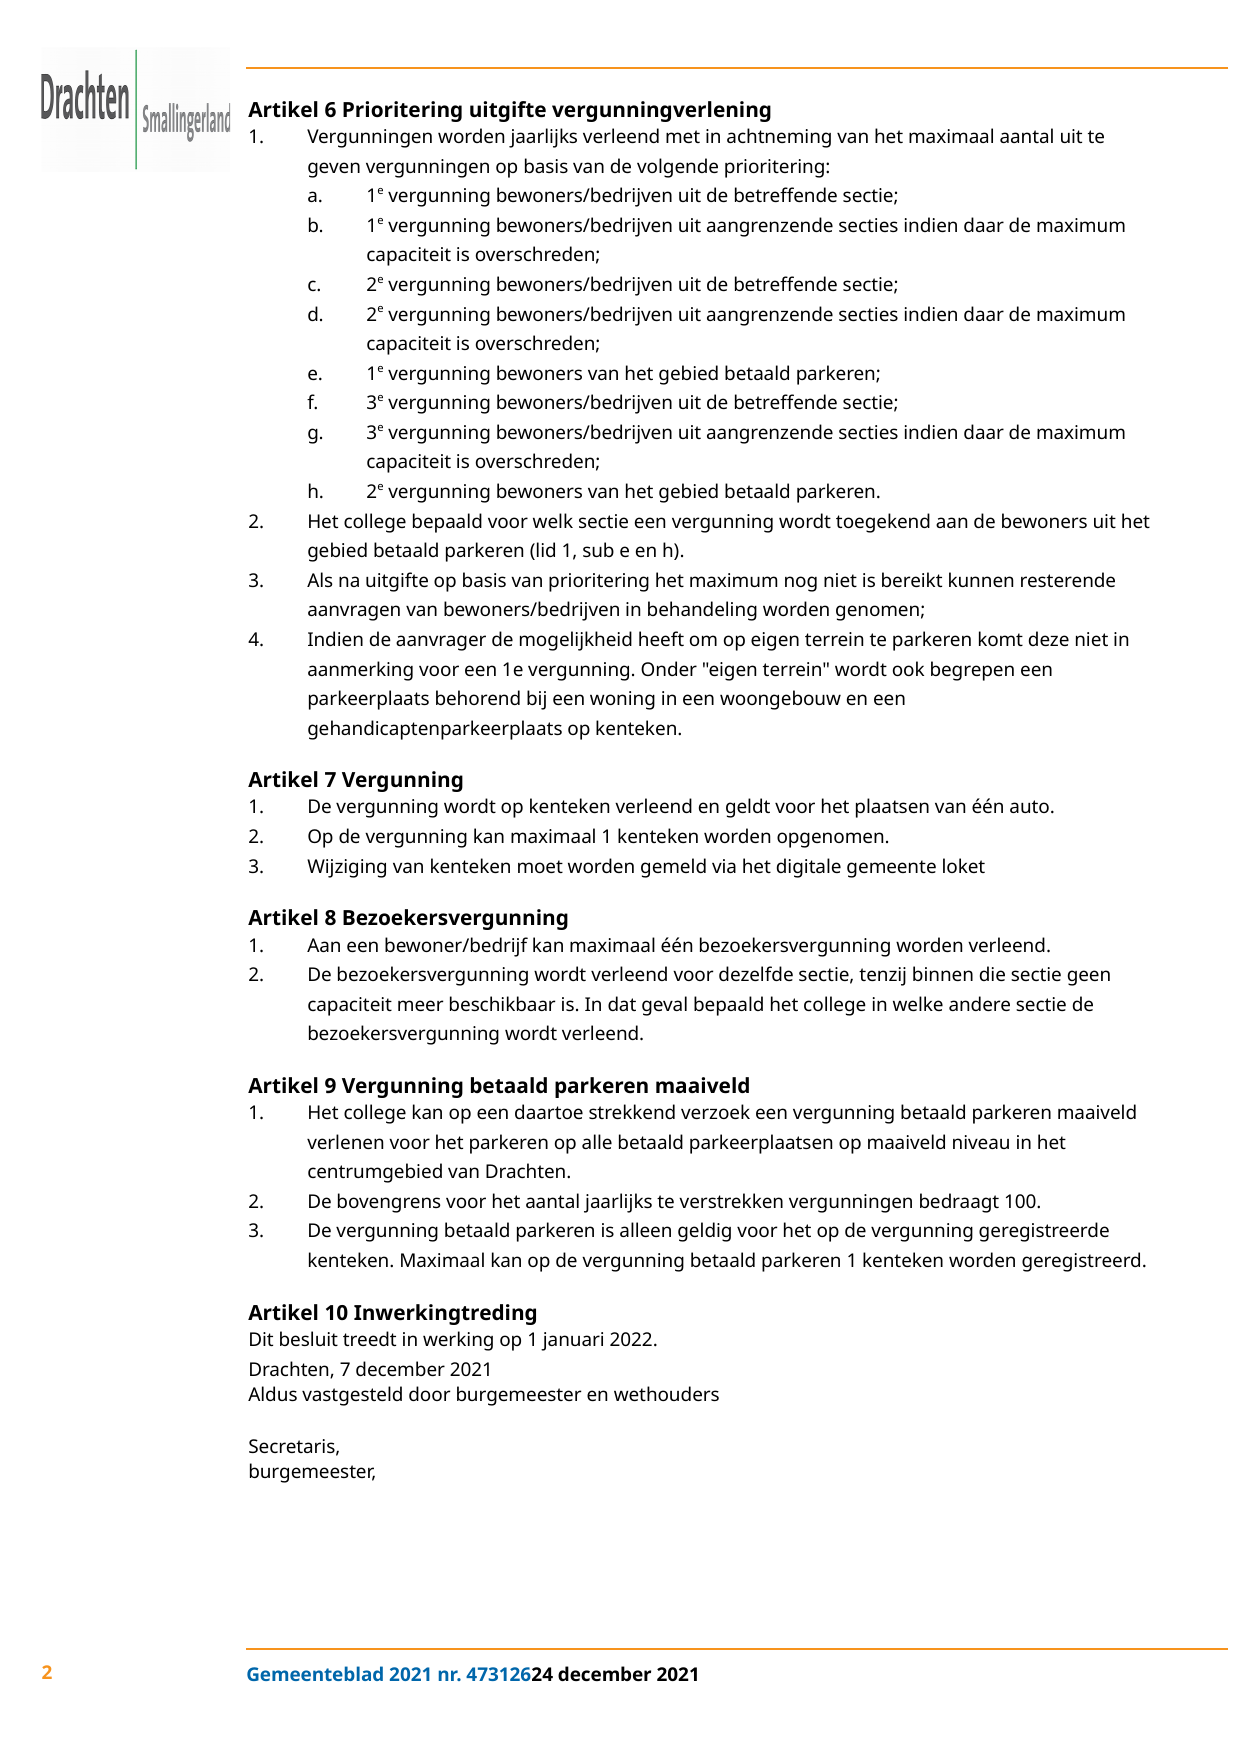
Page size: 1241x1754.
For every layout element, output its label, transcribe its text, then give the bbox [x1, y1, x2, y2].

list De bovengrens voor het aantal jaarlijks te verstrekken vergunningen bedraagt 100. [248, 1188, 1152, 1214]
list Op de vergunning kan maximaal 1 kenteken worden opgenomen. [248, 823, 1152, 849]
list Wijziging van kenteken moet worden gemeld via het digitale gemeente loket [248, 853, 1152, 879]
list De vergunning betaald parkeren is alleen geldig voor het op de vergunning geregistreerde kenteken. Maximaal kan op de vergunning betaald parkeren 1 kenteken worden geregistreerd. [248, 1218, 1152, 1273]
list Als na uitgifte op basis van prioritering het maximum nog niet is bereikt kunnen resterende aanvragen van bewoners/bedrijven in behandeling worden genomen; [248, 567, 1152, 622]
text Secretaris, [248, 1433, 1152, 1459]
list 1e vergunning bewoners van het gebied betaald parkeren; [307, 360, 1152, 386]
list De vergunning wordt op kenteken verleend en geldt voor het plaatsen van één auto. [248, 794, 1152, 819]
text Artikel 7 Vergunning [248, 765, 1152, 794]
list Het college kan op een daartoe strekkend verzoek een vergunning betaald parkeren maaiveld verlenen voor het parkeren op alle betaald parkeerplaatsen op maaiveld niveau in het centrumgebied van Drachten. [248, 1099, 1152, 1184]
text burgemeester, [248, 1459, 1152, 1484]
list De bezoekersvergunning wordt verleend voor dezelfde sectie, tenzij binnen die sectie geen capaciteit meer beschikbaar is. In dat geval bepaald het college in welke andere sectie de bezoekersvergunning wordt verleend. [248, 961, 1152, 1046]
text Artikel 8 Bezoekersvergunning [248, 903, 1152, 932]
text Drachten, 7 december 2021 [248, 1356, 1152, 1381]
list 3e vergunning bewoners/bedrijven uit de betreffende sectie; [307, 389, 1152, 415]
list 2e vergunning bewoners/bedrijven uit de betreffende sectie; [307, 271, 1152, 297]
text Aldus vastgesteld door burgemeester en wethouders [248, 1381, 1152, 1407]
list Indien de aanvrager de mogelijkheid heeft om op eigen terrein te parkeren komt deze niet in aanmerking voor een 1e vergunning. Onder "eigen terrein" wordt ook begrepen een parkeerplaats behorend bij een woning in een woongebouw en een gehandicaptenparkeerplaats op kenteken. [248, 626, 1152, 741]
list 1e vergunning bewoners/bedrijven uit de betreffende sectie; [307, 182, 1152, 208]
list 3e vergunning bewoners/bedrijven uit aangrenzende secties indien daar de maximum capaciteit is overschreden; [307, 419, 1152, 474]
list Aan een bewoner/bedrijf kan maximaal één bezoekersvergunning worden verleend. [248, 932, 1152, 957]
list Vergunningen worden jaarlijks verleend met in achtneming van het maximaal aantal uit te geven vergunningen op basis van de volgende prioritering: [248, 123, 1152, 178]
list 2e vergunning bewoners/bedrijven uit aangrenzende secties indien daar de maximum capaciteit is overschreden; [307, 301, 1152, 356]
list 1e vergunning bewoners/bedrijven uit aangrenzende secties indien daar de maximum capaciteit is overschreden; [307, 212, 1152, 267]
list 2e vergunning bewoners van het gebied betaald parkeren. [307, 478, 1152, 504]
picture [41, 47, 231, 172]
list Het college bepaald voor welk sectie een vergunning wordt toegekend aan de bewoners uit het gebied betaald parkeren (lid 1, sub e en h). [248, 508, 1152, 563]
text Artikel 6 Prioritering uitgifte vergunningverlening [248, 95, 1152, 123]
text Dit besluit treedt in werking op 1 januari 2022. [248, 1326, 1152, 1352]
text Artikel 10 Inwerkingtreding [248, 1298, 1152, 1326]
text Artikel 9 Vergunning betaald parkeren maaiveld [248, 1071, 1152, 1099]
